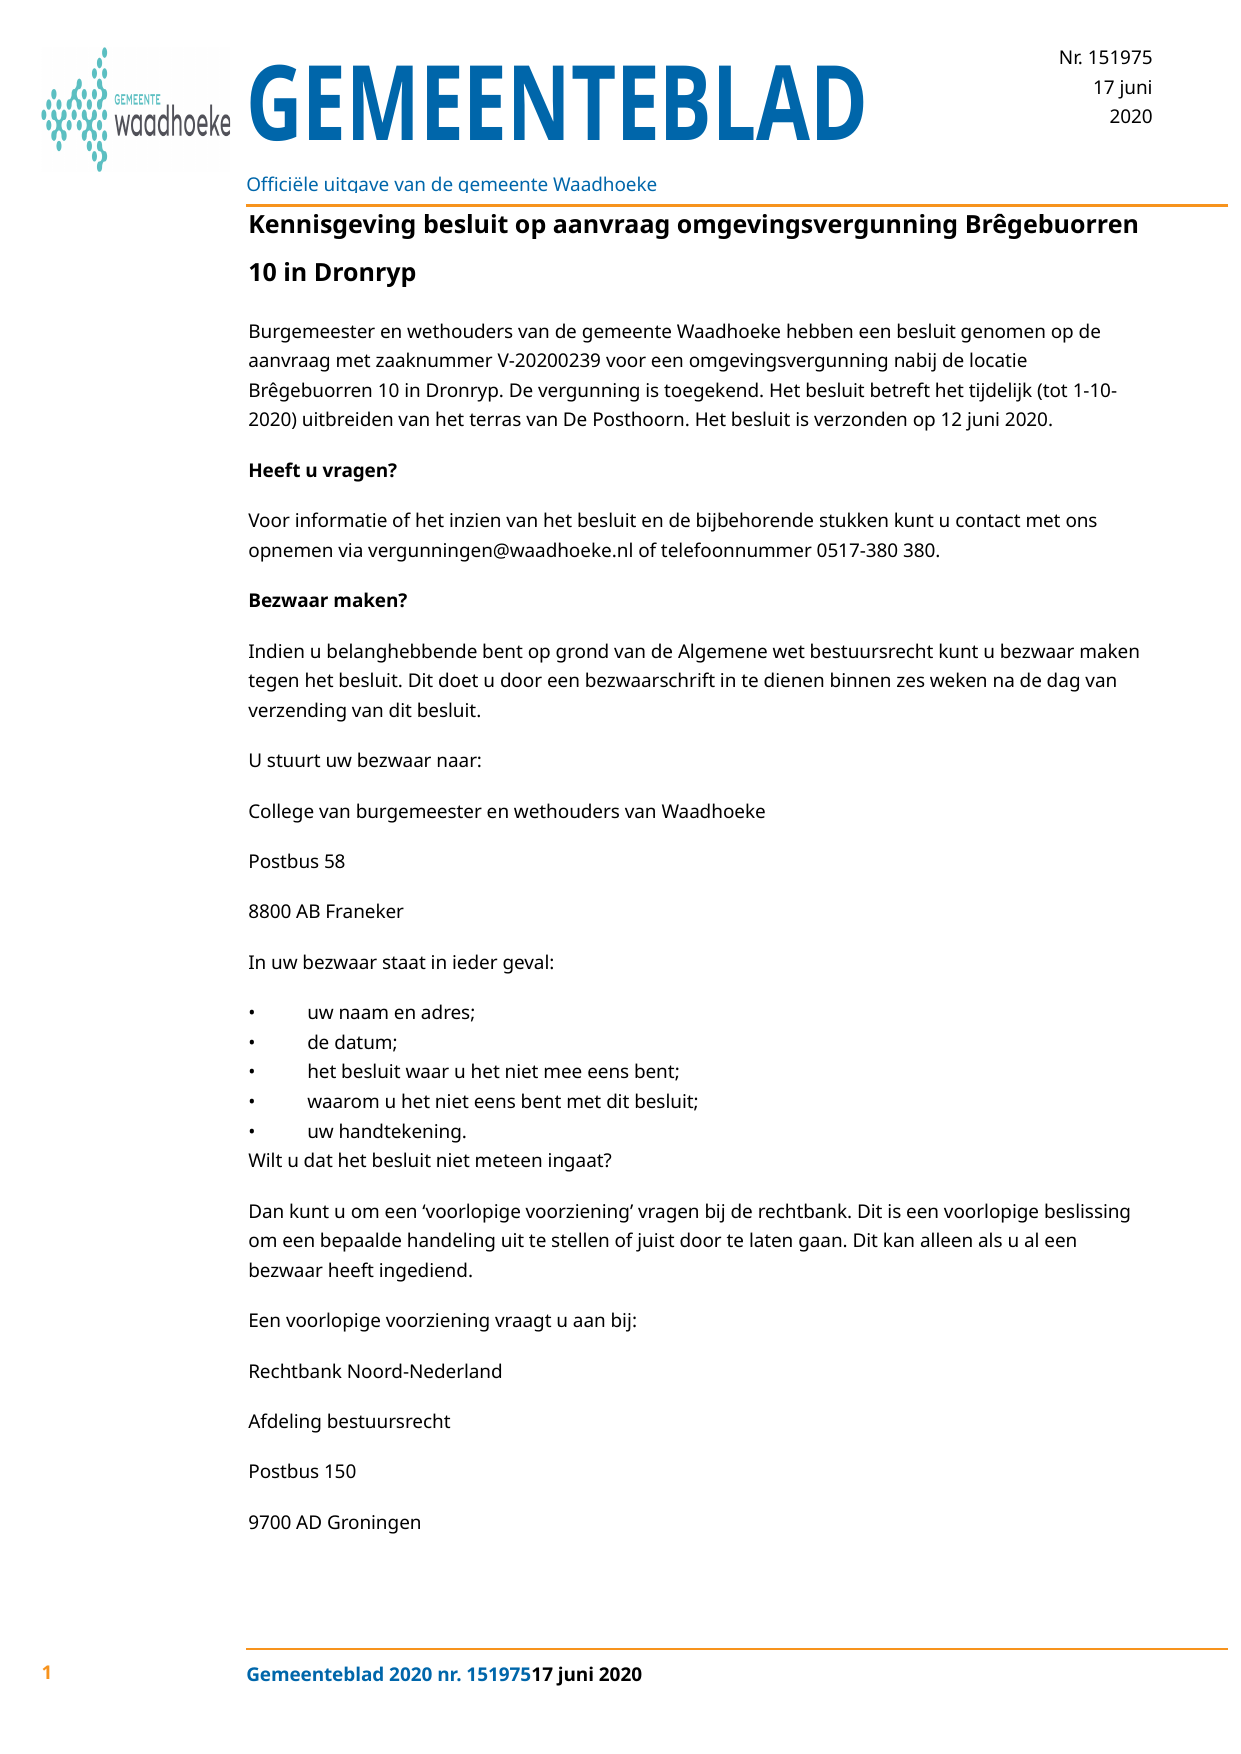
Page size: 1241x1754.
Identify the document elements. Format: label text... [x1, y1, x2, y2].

text Postbus 58 [248, 848, 1152, 874]
text 8800 AB Franeker [248, 899, 1152, 924]
text 9700 AD Groningen [248, 1509, 1152, 1535]
picture [41, 47, 231, 172]
text Wilt u dat het besluit niet meteen ingaat? [248, 1147, 1152, 1173]
text Postbus 150 [248, 1459, 1152, 1484]
list uw naam en adres; [248, 999, 1152, 1025]
text College van burgemeester en wethouders van Waadhoeke [248, 798, 1152, 824]
text Bezwaar maken? [248, 587, 1152, 613]
text Voor informatie of het inzien van het besluit en de bijbehorende stukken kunt u contact met ons opnemen via vergunningen@waadhoeke.nl of telefoonnummer 0517-380 380. [248, 507, 1152, 563]
list waarom u het niet eens bent met dit besluit; [248, 1088, 1152, 1114]
text Dan kunt u om een ‘voorlopige voorziening’ vragen bij de rechtbank. Dit is een voorlopige beslissing om een bepaalde handeling uit te stellen of juist door te laten gaan. Dit kan alleen als u al een bezwaar heeft ingediend. [248, 1198, 1152, 1283]
text Een voorlopige voorziening vraagt u aan bij: [248, 1307, 1152, 1333]
text Indien u belanghebbende bent op grond van de Algemene wet bestuursrecht kunt u bezwaar maken tegen het besluit. Dit doet u door een bezwaarschrift in te dienen binnen zes weken na de dag van verzending van dit besluit. [248, 638, 1152, 723]
list het besluit waar u het niet mee eens bent; [248, 1059, 1152, 1084]
list uw handtekening. [248, 1118, 1152, 1144]
text In uw bezwaar staat in ieder geval: [248, 949, 1152, 975]
text U stuurt uw bezwaar naar: [248, 747, 1152, 773]
text Burgemeester en wethouders van de gemeente Waadhoeke hebben een besluit genomen op de aanvraag met zaaknummer V-20200239 voor een omgevingsvergunning nabij de locatie Brêgebuorren 10 in Dronryp. De vergunning is toegekend. Het besluit betreft het tijdelijk (tot 1-10-2020) uitbreiden van het terras van De Posthoorn. Het besluit is verzonden op 12 juni 2020. [248, 318, 1152, 432]
text Heeft u vragen? [248, 457, 1152, 483]
list de datum; [248, 1029, 1152, 1055]
text Rechtbank Noord-Nederland [248, 1358, 1152, 1384]
text Kennisgeving besluit op aanvraag omgevingsvergunning Brêgebuorren 10 in Dronryp [248, 207, 1152, 288]
text Afdeling bestuursrecht [248, 1408, 1152, 1434]
